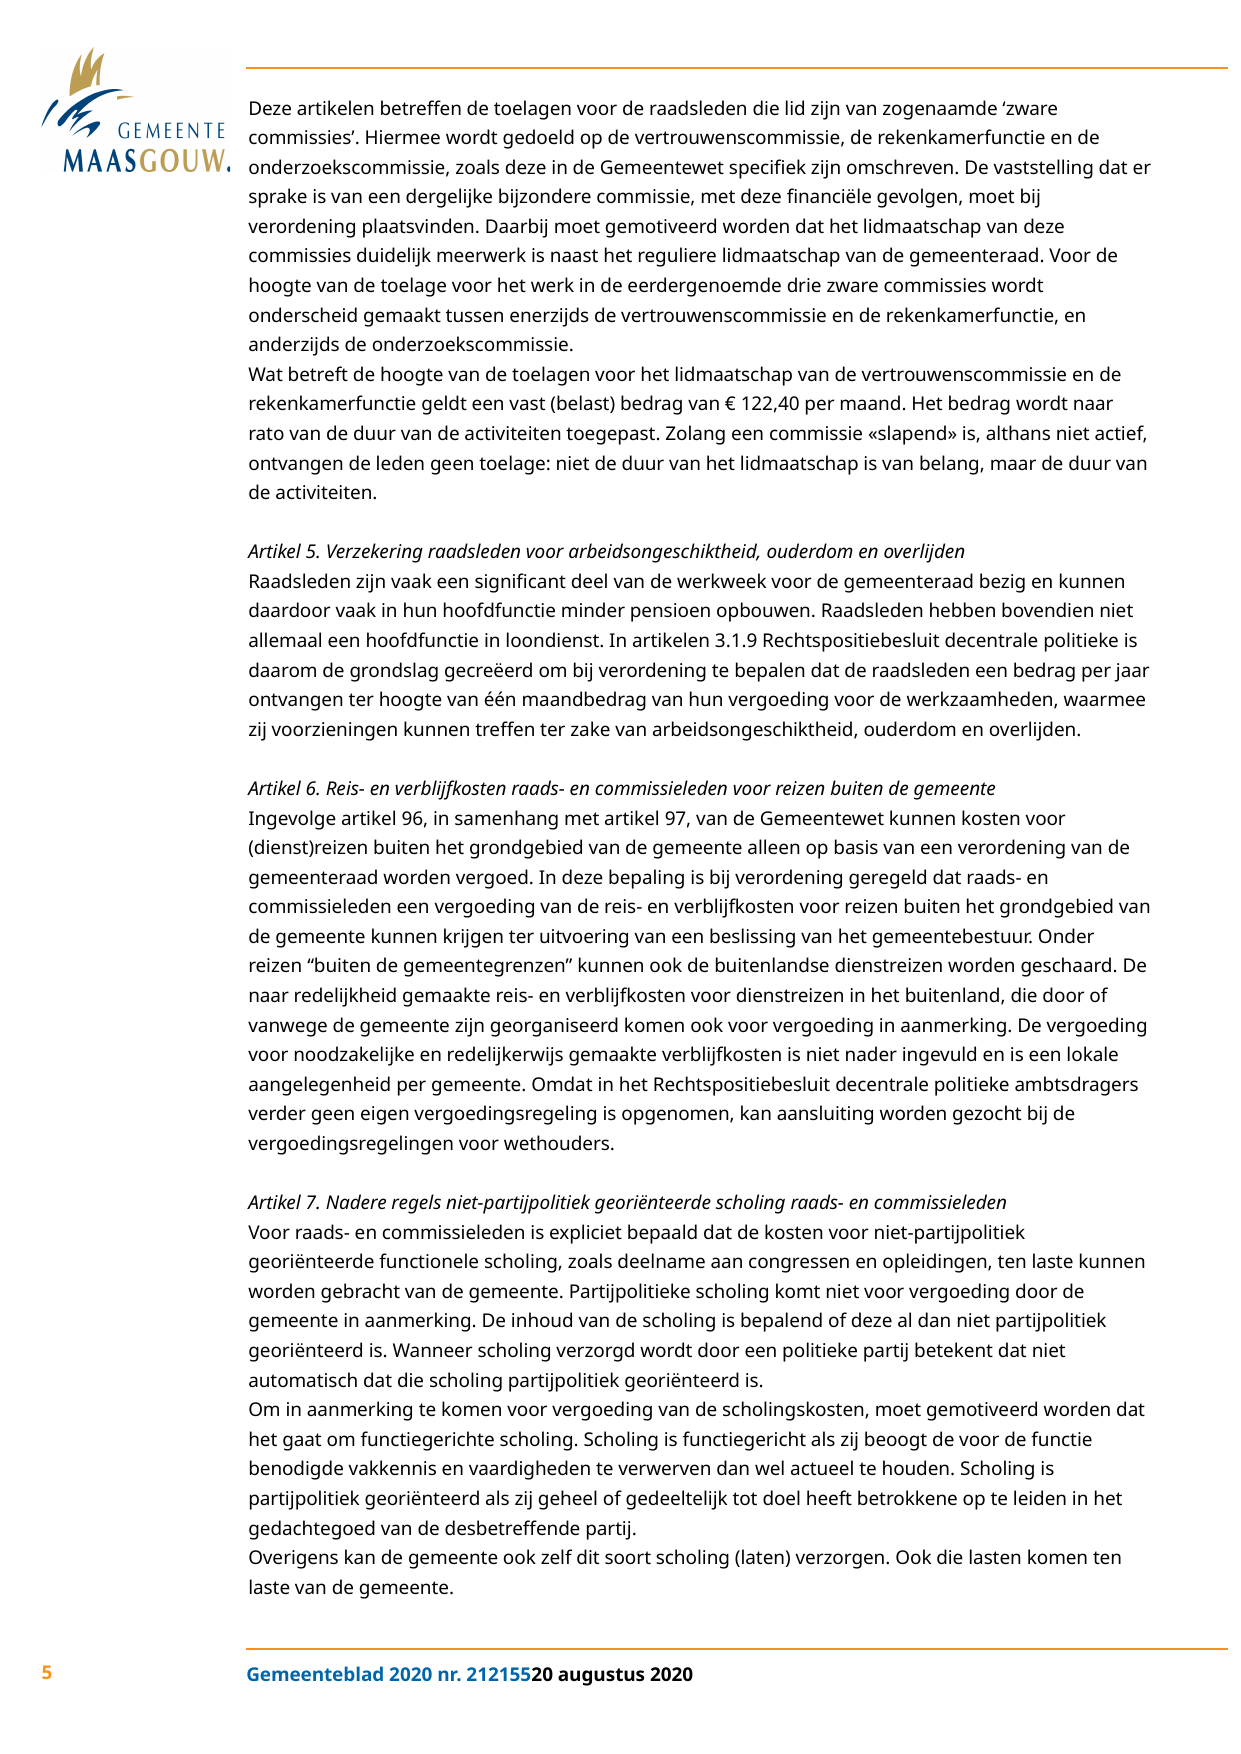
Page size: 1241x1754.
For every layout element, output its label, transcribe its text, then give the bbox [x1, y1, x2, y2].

text Om in aanmerking te komen voor vergoeding van de scholingskosten, moet gemotiveerd worden dat het gaat om functiegerichte scholing. Scholing is functiegericht als zij beoogt de voor de functie benodigde vakkennis en vaardigheden te verwerven dan wel actueel te houden. Scholing is partijpolitiek georiënteerd als zij geheel of gedeeltelijk tot doel heeft betrokkene op te leiden in het gedachtegoed van de desbetreffende partij. [248, 1396, 1152, 1541]
picture [41, 47, 231, 172]
text Artikel 5. Verzekering raadsleden voor arbeidsongeschiktheid, ouderdom en overlijden [248, 538, 1152, 564]
text Voor raads- en commissieleden is expliciet bepaald dat de kosten voor niet-partijpolitiek georiënteerde functionele scholing, zoals deelname aan congressen en opleidingen, ten laste kunnen worden gebracht van de gemeente. Partijpolitieke scholing komt niet voor vergoeding door de gemeente in aanmerking. De inhoud van de scholing is bepalend of deze al dan niet partijpolitiek georiënteerd is. Wanneer scholing verzorgd wordt door een politieke partij betekent dat niet automatisch dat die scholing partijpolitiek georiënteerd is. [248, 1219, 1152, 1393]
text Artikel 7. Nadere regels niet-partijpolitiek georiënteerde scholing raads- en commissieleden [248, 1189, 1152, 1215]
text Artikel 6. Reis- en verblijfkosten raads- en commissieleden voor reizen buiten de gemeente [248, 775, 1152, 801]
text Deze artikelen betreffen de toelagen voor de raadsleden die lid zijn van zogenaamde ‘zware commissies’. Hiermee wordt gedoeld op de vertrouwenscommissie, de rekenkamerfunctie en de onderzoekscommissie, zoals deze in de Gemeentewet specifiek zijn omschreven. De vaststelling dat er sprake is van een dergelijke bijzondere commissie, met deze financiële gevolgen, moet bij verordening plaatsvinden. Daarbij moet gemotiveerd worden dat het lidmaatschap van deze commissies duidelijk meerwerk is naast het reguliere lidmaatschap van de gemeenteraad. Voor de hoogte van de toelage voor het werk in de eerdergenoemde drie zware commissies wordt onderscheid gemaakt tussen enerzijds de vertrouwenscommissie en de rekenkamerfunctie, en anderzijds de onderzoekscommissie. [248, 95, 1152, 357]
text Raadsleden zijn vaak een significant deel van de werkweek voor de gemeenteraad bezig en kunnen daardoor vaak in hun hoofdfunctie minder pensioen opbouwen. Raadsleden hebben bovendien niet allemaal een hoofdfunctie in loondienst. In artikelen 3.1.9 Rechtspositiebesluit decentrale politieke is daarom de grondslag gecreëerd om bij verordening te bepalen dat de raadsleden een bedrag per jaar ontvangen ter hoogte van één maandbedrag van hun vergoeding voor de werkzaamheden, waarmee zij voorzieningen kunnen treffen ter zake van arbeidsongeschiktheid, ouderdom en overlijden. [248, 568, 1152, 742]
text Wat betreft de hoogte van de toelagen voor het lidmaatschap van de vertrouwenscommissie en de rekenkamerfunctie geldt een vast (belast) bedrag van € 122,40 per maand. Het bedrag wordt naar rato van de duur van de activiteiten toegepast. Zolang een commissie «slapend» is, althans niet actief, ontvangen de leden geen toelage: niet de duur van het lidmaatschap is van belang, maar de duur van de activiteiten. [248, 361, 1152, 505]
text Ingevolge artikel 96, in samenhang met artikel 97, van de Gemeentewet kunnen kosten voor (dienst)reizen buiten het grondgebied van de gemeente alleen op basis van een verordening van de gemeenteraad worden vergoed. In deze bepaling is bij verordening geregeld dat raads- en commissieleden een vergoeding van de reis- en verblijfkosten voor reizen buiten het grondgebied van de gemeente kunnen krijgen ter uitvoering van een beslissing van het gemeentebestuur. Onder reizen “buiten de gemeentegrenzen” kunnen ook de buitenlandse dienstreizen worden geschaard. De naar redelijkheid gemaakte reis- en verblijfkosten voor dienstreizen in het buitenland, die door of vanwege de gemeente zijn georganiseerd komen ook voor vergoeding in aanmerking. De vergoeding voor noodzakelijke en redelijkerwijs gemaakte verblijfkosten is niet nader ingevuld en is een lokale aangelegenheid per gemeente. Omdat in het Rechtspositiebesluit decentrale politieke ambtsdragers verder geen eigen vergoedingsregeling is opgenomen, kan aansluiting worden gezocht bij de vergoedingsregelingen voor wethouders. [248, 805, 1152, 1156]
text Overigens kan de gemeente ook zelf dit soort scholing (laten) verzorgen. Ook die lasten komen ten laste van de gemeente. [248, 1544, 1152, 1600]
